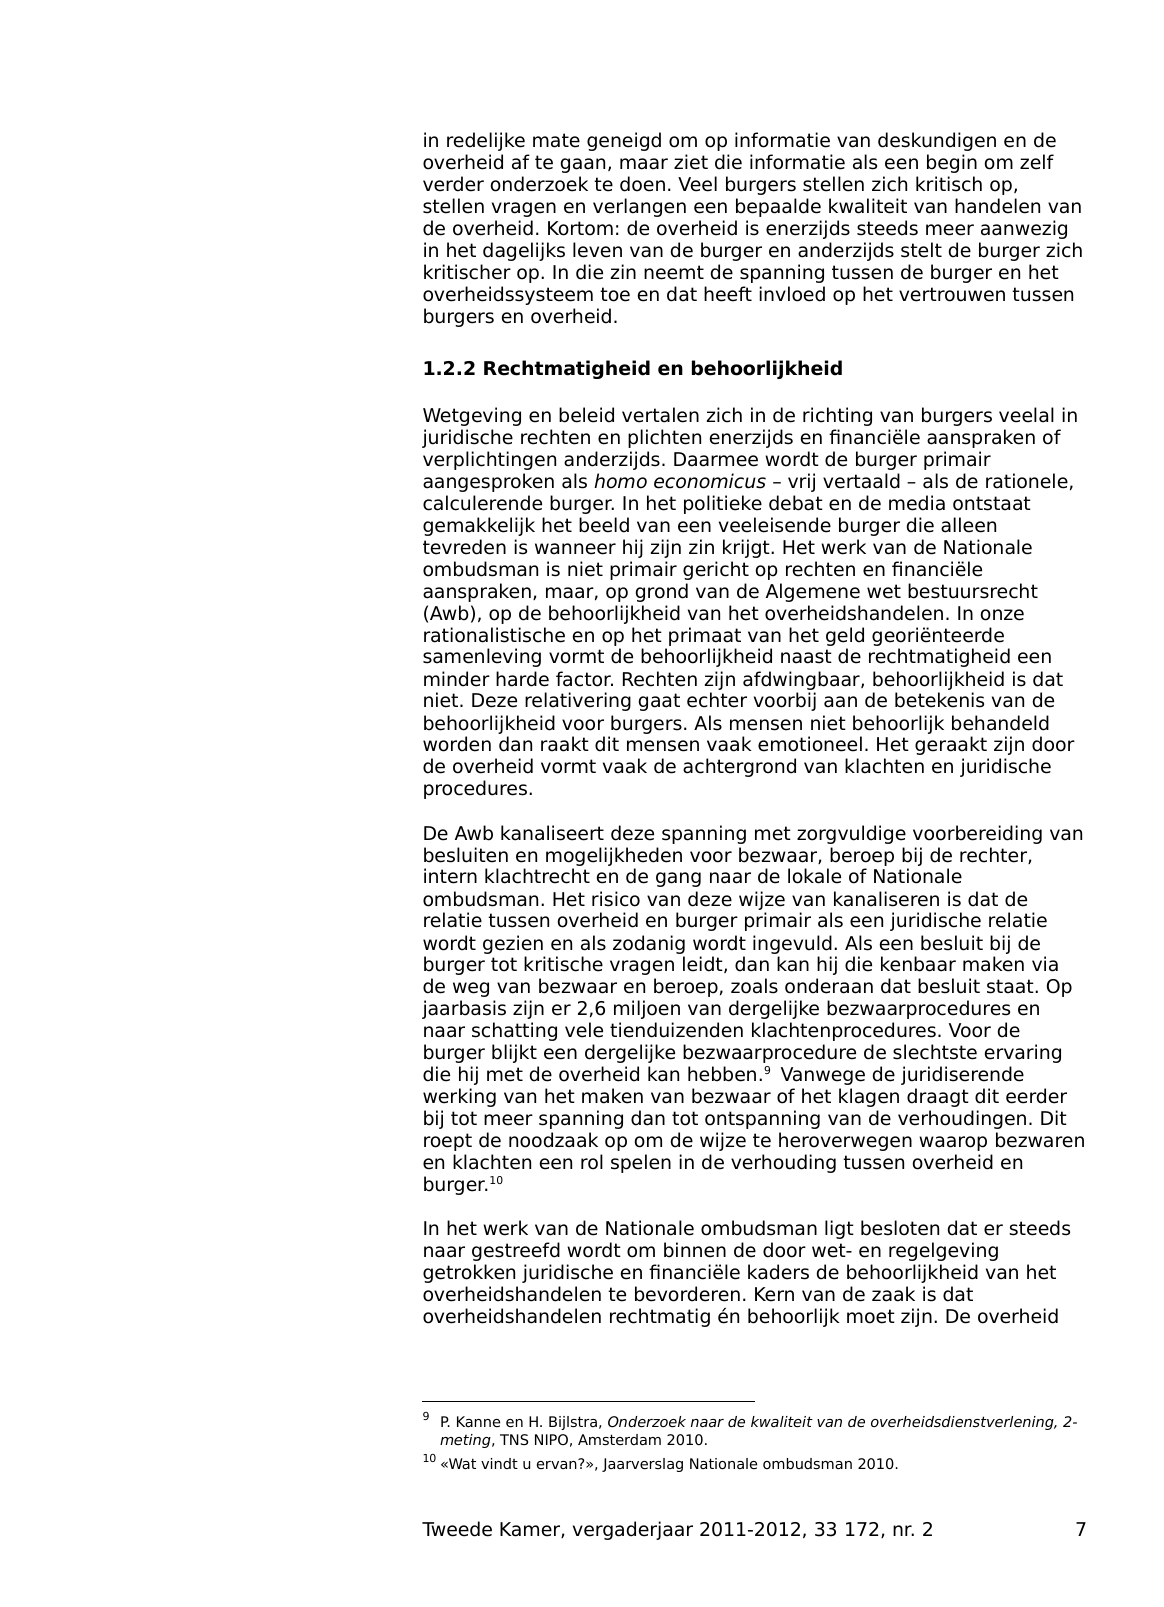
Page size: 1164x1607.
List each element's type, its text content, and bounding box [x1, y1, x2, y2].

text in redelijke mate geneigd om op informatie van deskundigen en de overheid af te gaan, maar ziet die informatie als een begin om zelf verder onderzoek te doen. Veel burgers stellen zich kritisch op, stellen vragen en verlangen een bepaalde kwaliteit van handelen van de overheid. Kortom: de overheid is enerzijds steeds meer aanwezig in het dagelijks leven van de burger en anderzijds stelt de burger zich kritischer op. In die zin neemt de spanning tussen de burger en het overheidssysteem toe en dat heeft invloed op het vertrouwen tussen burgers en overheid. [422, 130, 1087, 328]
text Wetgeving en beleid vertalen zich in de richting van burgers veelal in juridische rechten en plichten enerzijds en financiële aanspraken of verplichtingen anderzijds. Daarmee wordt de burger primair aangesproken als homo economicus – vrij vertaald – als de rationele, calculerende burger. In het politieke debat en de media ontstaat gemakkelijk het beeld van een veeleisende burger die alleen tevreden is wanneer hij zijn zin krijgt. Het werk van de Nationale ombudsman is niet primair gericht op rechten en financiële aanspraken, maar, op grond van de Algemene wet bestuursrecht (Awb), op de behoorlijkheid van het overheidshandelen. In onze rationalistische en op het primaat van het geld georiënteerde samenleving vormt de behoorlijkheid naast de rechtmatigheid een minder harde factor. Rechten zijn afdwingbaar, behoorlijkheid is dat niet. Deze relativering gaat echter voorbij aan de betekenis van de behoorlijkheid voor burgers. Als mensen niet behoorlijk behandeld worden dan raakt dit mensen vaak emotioneel. Het geraakt zijn door de overheid vormt vaak de achtergrond van klachten en juridische procedures. [422, 405, 1087, 800]
text In het werk van de Nationale ombudsman ligt besloten dat er steeds naar gestreefd wordt om binnen de door wet- en regelgeving getrokken juridische en financiële kaders de behoorlijkheid van het overheidshandelen te bevorderen. Kern van de zaak is dat overheidshandelen rechtmatig én behoorlijk moet zijn. De overheid [422, 1218, 1087, 1328]
text P. Kanne en H. Bijlstra, Onderzoek naar de kwaliteit van de overheidsdienstverlening, 2-meting, TNS NIPO, Amsterdam 2010. [422, 1410, 1087, 1449]
text De Awb kanaliseert deze spanning met zorgvuldige voorbereiding van besluiten en mogelijkheden voor bezwaar, beroep bij de rechter, intern klachtrecht en de gang naar de lokale of Nationale ombudsman. Het risico van deze wijze van kanaliseren is dat de relatie tussen overheid en burger primair als een juridische relatie wordt gezien en als zodanig wordt ingevuld. Als een besluit bij de burger tot kritische vragen leidt, dan kan hij die kenbaar maken via de weg van bezwaar en beroep, zoals onderaan dat besluit staat. Op jaarbasis zijn er 2,6 miljoen van dergelijke bezwaarprocedures en naar schatting vele tienduizenden klachtenprocedures. Voor de burger blijkt een dergelijke bezwaarprocedure de slechtste ervaring die hij met de overheid kan hebben. Vanwege de juridiserende werking van het maken van bezwaar of het klagen draagt dit eerder bij tot meer spanning dan tot ontspanning van de verhoudingen. Dit roept de noodzaak op om de wijze te heroverwegen waarop bezwaren en klachten een rol spelen in de verhouding tussen overheid en burger. [422, 822, 1087, 1196]
text «Wat vindt u ervan?», Jaarverslag Nationale ombudsman 2010. [422, 1452, 1087, 1474]
subtitle 1.2.2 Rechtmatigheid en behoorlijkheid [422, 358, 1087, 380]
